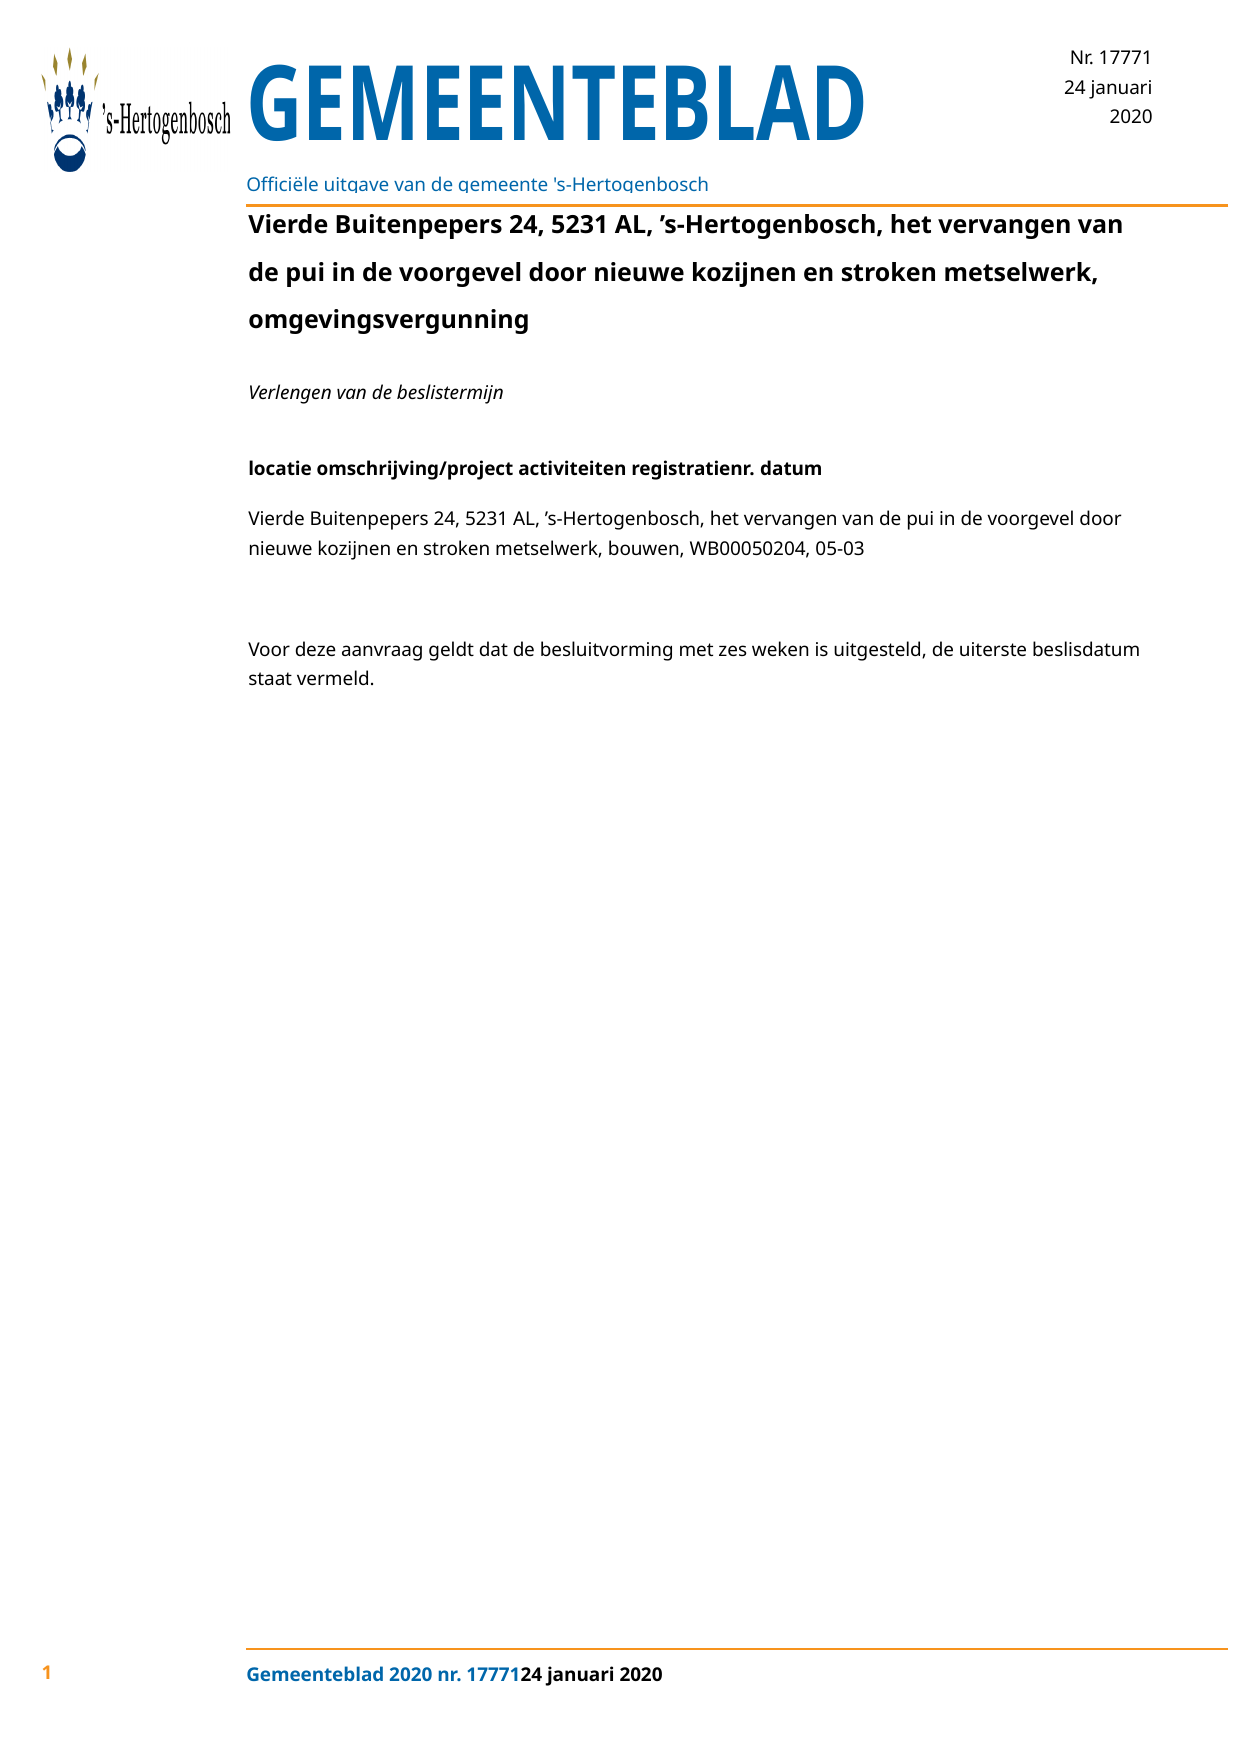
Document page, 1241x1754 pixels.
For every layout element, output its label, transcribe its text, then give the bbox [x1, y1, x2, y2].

text Voor deze aanvraag geldt dat de besluitvorming met zes weken is uitgesteld, de uiterste beslisdatum staat vermeld. [248, 636, 1152, 691]
text Verlengen van de beslistermijn [248, 379, 1152, 405]
text Vierde Buitenpepers 24, 5231 AL, ’s-Hertogenbosch, het vervangen van de pui in de voorgevel door nieuwe kozijnen en stroken metselwerk, bouwen, WB00050204, 05-03 [248, 506, 1152, 561]
picture [41, 47, 231, 172]
text Vierde Buitenpepers 24, 5231 AL, ’s-Hertogenbosch, het vervangen van de pui in de voorgevel door nieuwe kozijnen en stroken metselwerk, omgevingsvergunning [248, 207, 1152, 336]
text locatie omschrijving/project activiteiten registratienr. datum [248, 455, 1152, 481]
